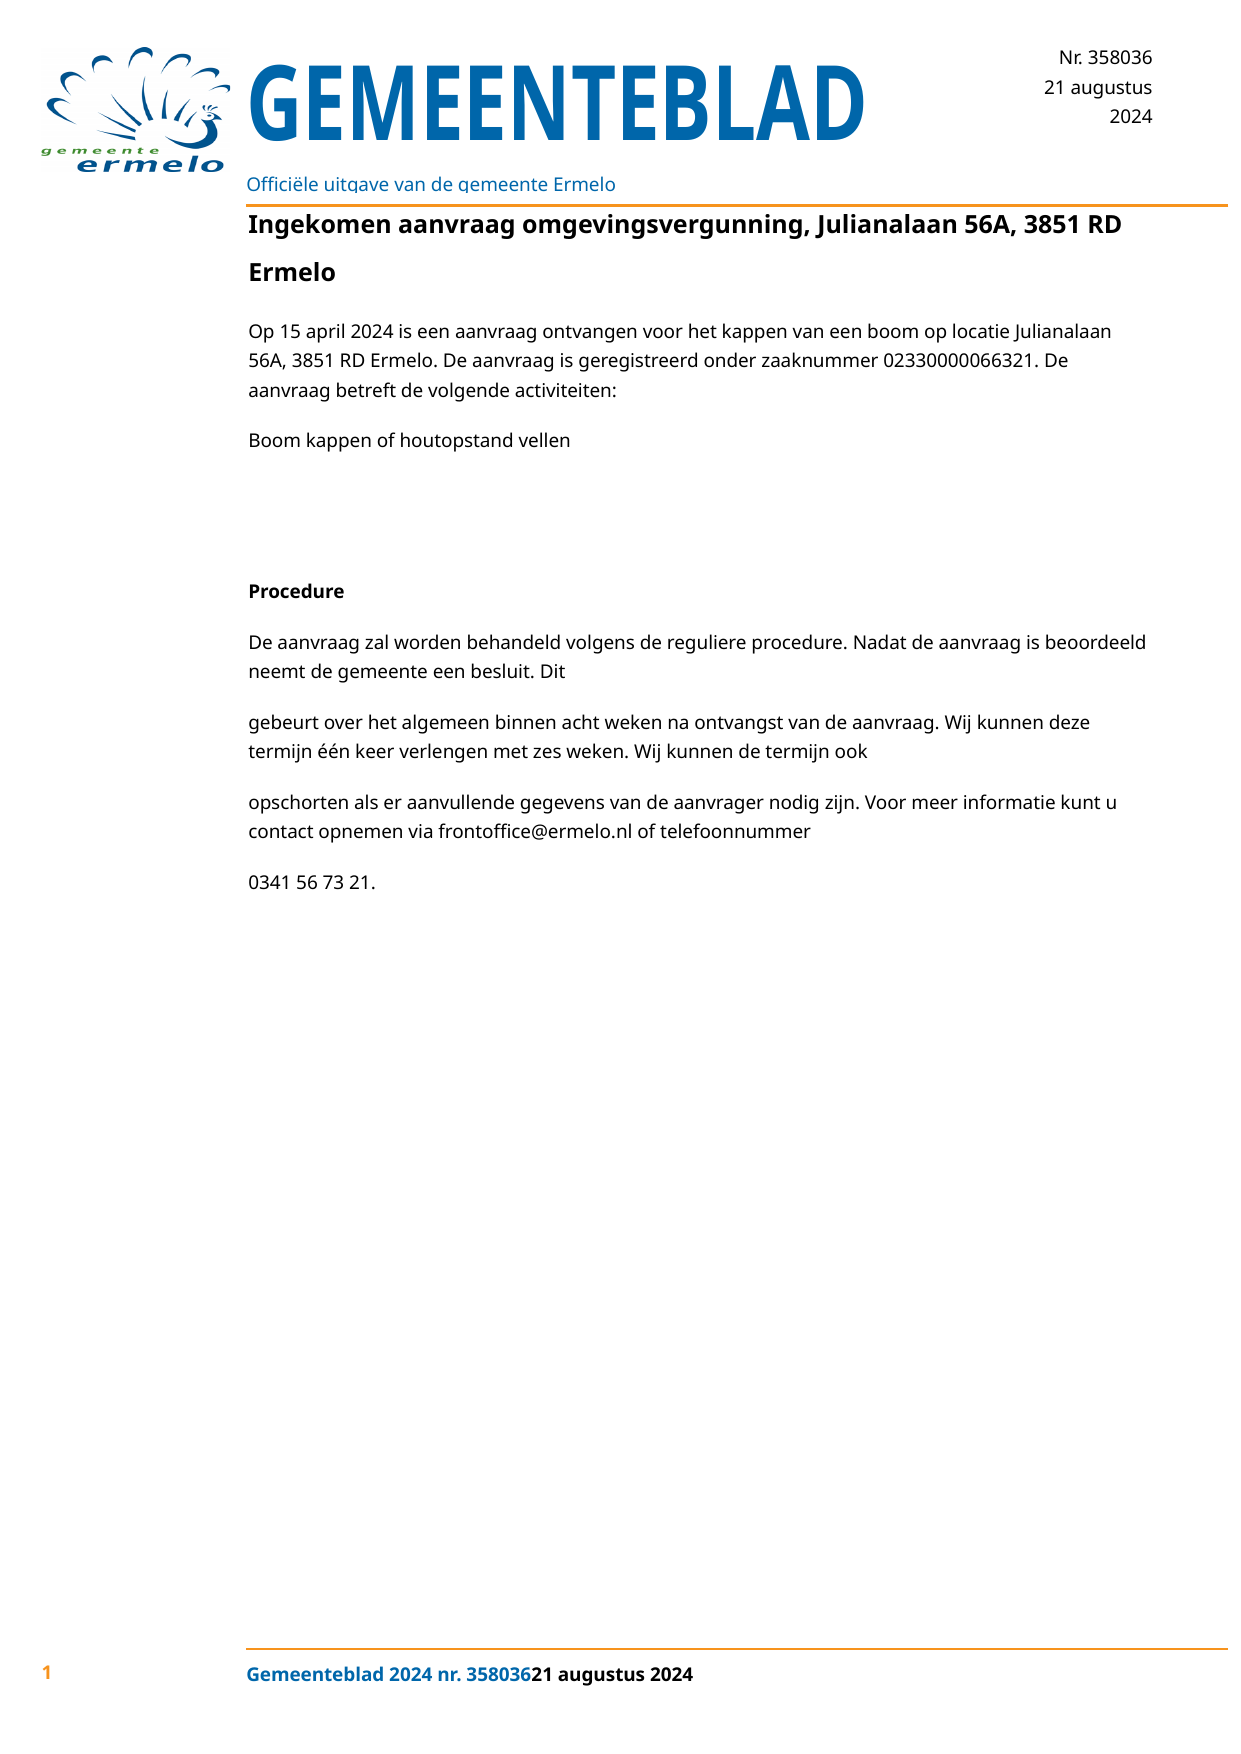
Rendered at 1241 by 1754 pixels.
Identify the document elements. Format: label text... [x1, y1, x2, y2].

text De aanvraag zal worden behandeld volgens de reguliere procedure. Nadat de aanvraag is beoordeeld neemt de gemeente een besluit. Dit [248, 629, 1152, 684]
text Op 15 april 2024 is een aanvraag ontvangen voor het kappen van een boom op locatie Julianalaan 56A, 3851 RD Ermelo. De aanvraag is geregistreerd onder zaaknummer 02330000066321. De aanvraag betreft de volgende activiteiten: [248, 318, 1152, 403]
text gebeurt over het algemeen binnen acht weken na ontvangst van de aanvraag. Wij kunnen deze termijn één keer verlengen met zes weken. Wij kunnen de termijn ook [248, 709, 1152, 764]
text Boom kappen of houtopstand vellen [248, 427, 1152, 453]
text 0341 56 73 21. [248, 869, 1152, 895]
picture [41, 47, 231, 172]
text Ingekomen aanvraag omgevingsvergunning, Julianalaan 56A, 3851 RD Ermelo [248, 207, 1152, 288]
text Procedure [248, 579, 1152, 604]
text opschorten als er aanvullende gegevens van de aanvrager nodig zijn. Voor meer informatie kunt u contact opnemen via frontoffice@ermelo.nl of telefoonnummer [248, 789, 1152, 844]
